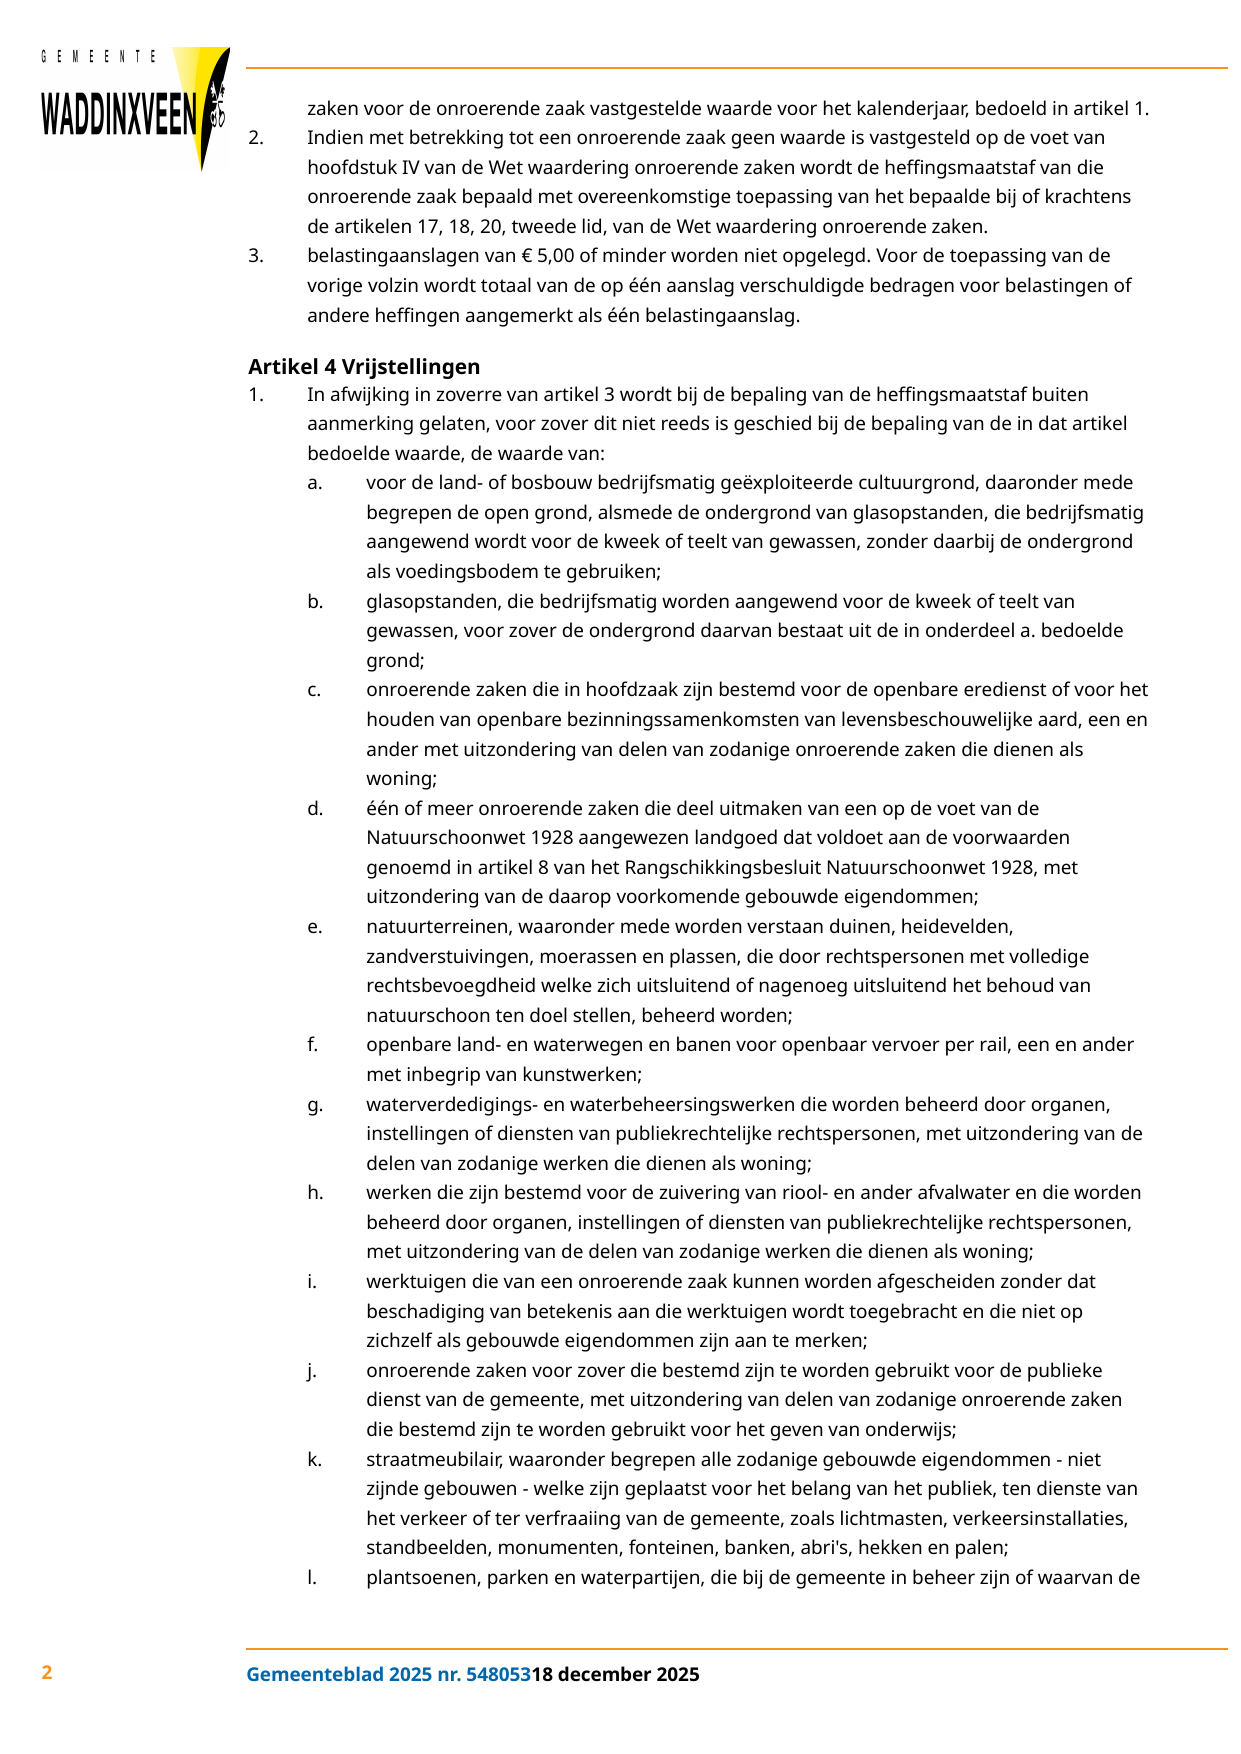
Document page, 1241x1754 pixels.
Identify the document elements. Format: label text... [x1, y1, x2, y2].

list onroerende zaken voor zover die bestemd zijn te worden gebruikt voor de publieke dienst van de gemeente, met uitzondering van delen van zodanige onroerende zaken die bestemd zijn te worden gebruikt voor het geven van onderwijs; [307, 1357, 1152, 1442]
list zaken voor de onroerende zaak vastgestelde waarde voor het kalenderjaar, bedoeld in artikel 1. [248, 95, 1152, 121]
list één of meer onroerende zaken die deel uitmaken van een op de voet van de Natuurschoonwet 1928 aangewezen landgoed dat voldoet aan de voorwaarden genoemd in artikel 8 van het Rangschikkingsbesluit Natuurschoonwet 1928, met uitzondering van de daarop voorkomende gebouwde eigendommen; [307, 795, 1152, 909]
list werktuigen die van een onroerende zaak kunnen worden afgescheiden zonder dat beschadiging van betekenis aan die werktuigen wordt toegebracht en die niet op zichzelf als gebouwde eigendommen zijn aan te merken; [307, 1268, 1152, 1353]
list straatmeubilair, waaronder begrepen alle zodanige gebouwde eigendommen - niet zijnde gebouwen - welke zijn geplaatst voor het belang van het publiek, ten dienste van het verkeer of ter verfraaiing van de gemeente, zoals lichtmasten, verkeersinstallaties, standbeelden, monumenten, fonteinen, banken, abri's, hekken en palen; [307, 1446, 1152, 1560]
list onroerende zaken die in hoofdzaak zijn bestemd voor de openbare eredienst of voor het houden van openbare bezinningssamenkomsten van levensbeschouwelijke aard, een en ander met uitzondering van delen van zodanige onroerende zaken die dienen als woning; [307, 677, 1152, 791]
list werken die zijn bestemd voor de zuivering van riool- en ander afvalwater en die worden beheerd door organen, instellingen of diensten van publiekrechtelijke rechtspersonen, met uitzondering van de delen van zodanige werken die dienen als woning; [307, 1179, 1152, 1264]
list glasopstanden, die bedrijfsmatig worden aangewend voor de kweek of teelt van gewassen, voor zover de ondergrond daarvan bestaat uit de in onderdeel a. bedoelde grond; [307, 588, 1152, 673]
list openbare land- en waterwegen en banen voor openbaar vervoer per rail, een en ander met inbegrip van kunstwerken; [307, 1032, 1152, 1087]
list In afwijking in zoverre van artikel 3 wordt bij de bepaling van de heffingsmaatstaf buiten aanmerking gelaten, voor zover dit niet reeds is geschied bij de bepaling van de in dat artikel bedoelde waarde, de waarde van: [248, 381, 1152, 466]
list voor de land- of bosbouw bedrijfsmatig geëxploiteerde cultuurgrond, daaronder mede begrepen de open grond, alsmede de ondergrond van glasopstanden, die bedrijfsmatig aangewend wordt voor de kweek of teelt van gewassen, zonder daarbij de ondergrond als voedingsbodem te gebruiken; [307, 469, 1152, 584]
list plantsoenen, parken en waterpartijen, die bij de gemeente in beheer zijn of waarvan de [307, 1564, 1152, 1590]
list natuurterreinen, waaronder mede worden verstaan duinen, heidevelden, zandverstuivingen, moerassen en plassen, die door rechtspersonen met volledige rechtsbevoegdheid welke zich uitsluitend of nagenoeg uitsluitend het behoud van natuurschoon ten doel stellen, beheerd worden; [307, 913, 1152, 1028]
list Indien met betrekking tot een onroerende zaak geen waarde is vastgesteld op de voet van hoofdstuk IV van de Wet waardering onroerende zaken wordt de heffingsmaatstaf van die onroerende zaak bepaald met overeenkomstige toepassing van het bepaalde bij of krachtens de artikelen 17, 18, 20, tweede lid, van de Wet waardering onroerende zaken. [248, 124, 1152, 239]
text Artikel 4 Vrijstellingen [248, 352, 1152, 381]
list belastingaanslagen van € 5,00 of minder worden niet opgelegd. Voor de toepassing van de vorige volzin wordt totaal van de op één aanslag verschuldigde bedragen voor belastingen of andere heffingen aangemerkt als één belastingaanslag. [248, 243, 1152, 328]
list waterverdedigings- en waterbeheersingswerken die worden beheerd door organen, instellingen of diensten van publiekrechtelijke rechtspersonen, met uitzondering van de delen van zodanige werken die dienen als woning; [307, 1091, 1152, 1176]
picture [41, 47, 231, 172]
